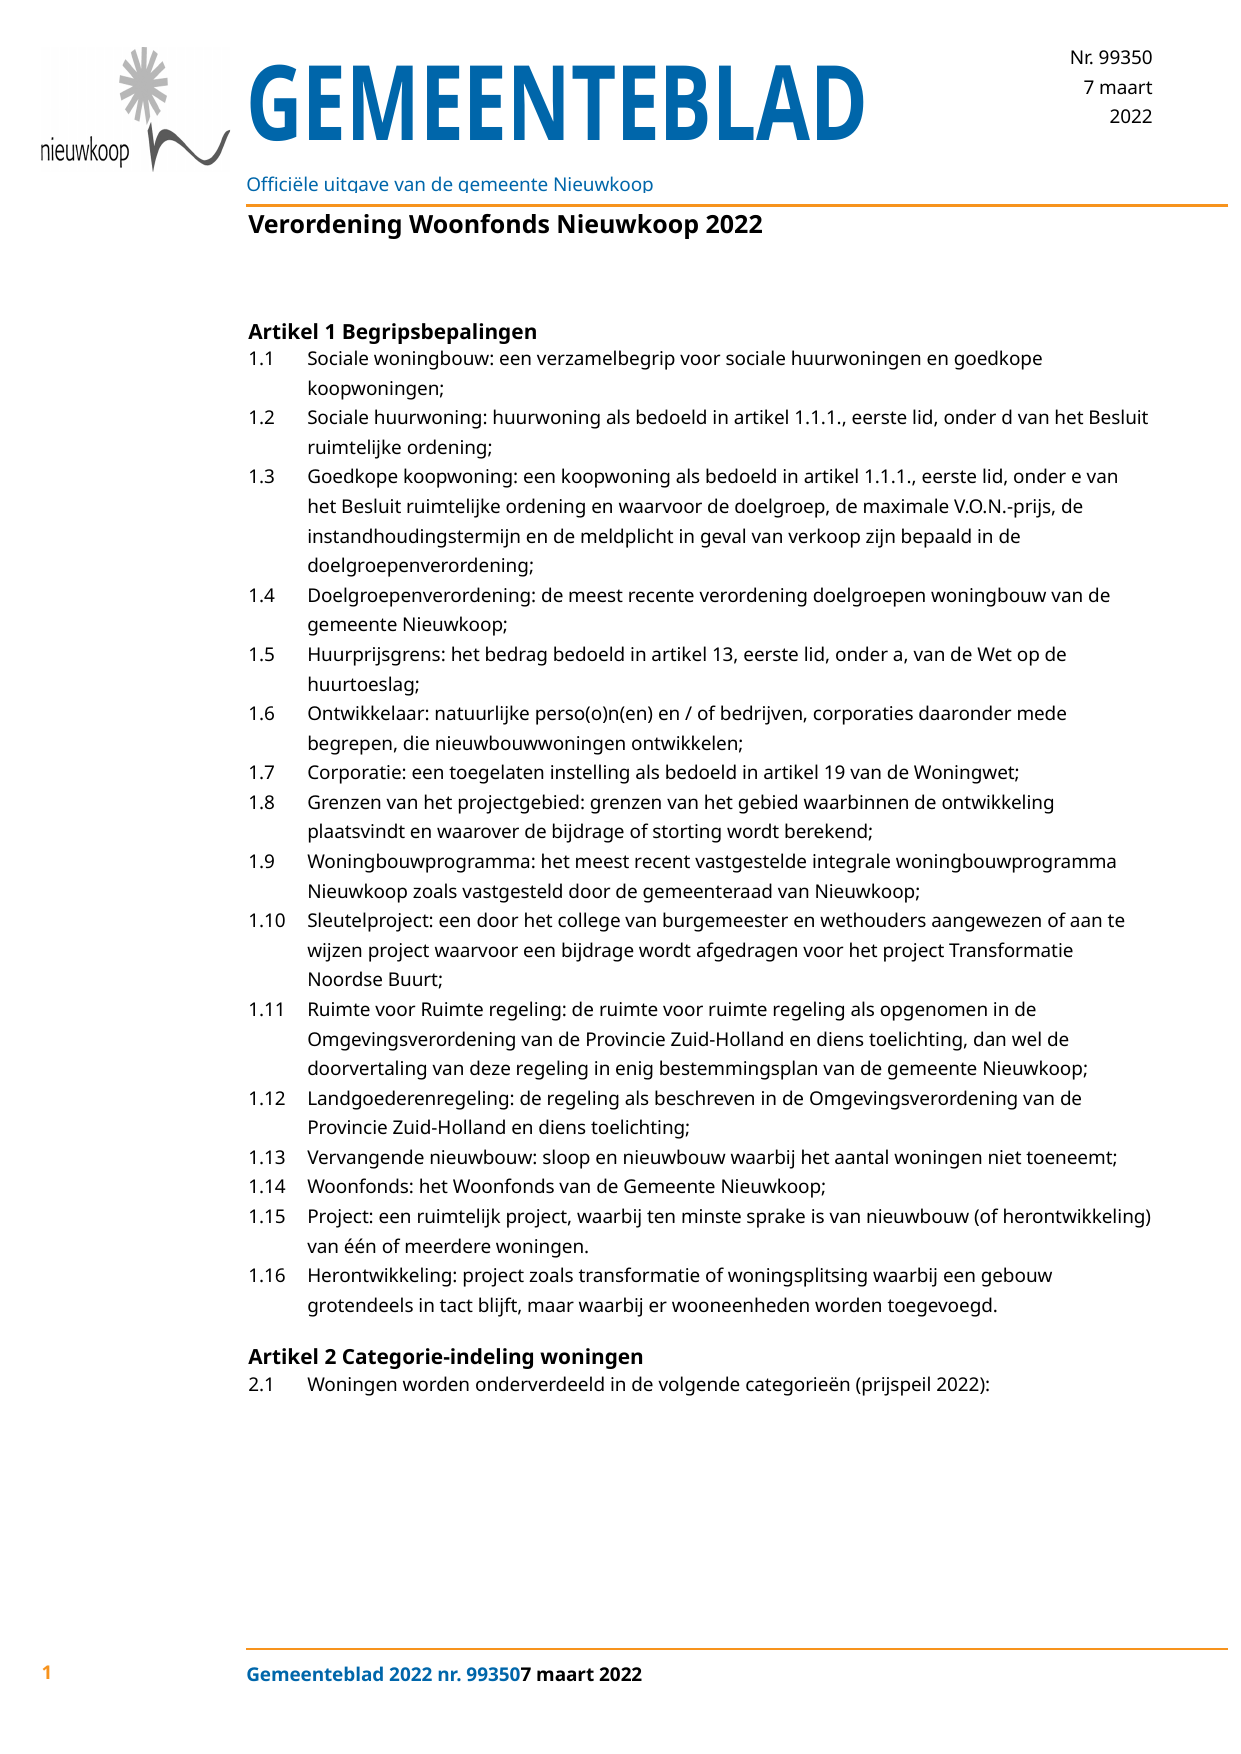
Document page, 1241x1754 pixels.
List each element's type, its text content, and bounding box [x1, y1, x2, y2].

list Sleutelproject: een door het college van burgemeester en wethouders aangewezen of aan te wijzen project waarvoor een bijdrage wordt afgedragen voor het project Transformatie Noordse Buurt; [248, 907, 1152, 992]
text Verordening Woonfonds Nieuwkoop 2022 [248, 207, 1152, 241]
list Woningen worden onderverdeeld in de volgende categorieën (prijspeil 2022): [248, 1371, 1152, 1397]
list Herontwikkeling: project zoals transformatie of woningsplitsing waarbij een gebouw grotendeels in tact blijft, maar waarbij er wooneenheden worden toegevoegd. [248, 1262, 1152, 1318]
list Huurprijsgrens: het bedrag bedoeld in artikel 13, eerste lid, onder a, van de Wet op de huurtoeslag; [248, 641, 1152, 696]
list Vervangende nieuwbouw: sloop en nieuwbouw waarbij het aantal woningen niet toeneemt; [248, 1144, 1152, 1170]
picture [41, 47, 231, 172]
list Woonfonds: het Woonfonds van de Gemeente Nieuwkoop; [248, 1174, 1152, 1199]
list Grenzen van het projectgebied: grenzen van het gebied waarbinnen de ontwikkeling plaatsvindt en waarover de bijdrage of storting wordt berekend; [248, 789, 1152, 844]
list Goedkope koopwoning: een koopwoning als bedoeld in artikel 1.1.1., eerste lid, onder e van het Besluit ruimtelijke ordening en waarvoor de doelgroep, de maximale V.O.N.-prijs, de instandhoudingstermijn en de meldplicht in geval van verkoop zijn bepaald in de doelgroepenverordening; [248, 464, 1152, 578]
list Sociale huurwoning: huurwoning als bedoeld in artikel 1.1.1., eerste lid, onder d van het Besluit ruimtelijke ordening; [248, 404, 1152, 460]
text Artikel 1 Begripsbepalingen [248, 317, 1152, 345]
list Ruimte voor Ruimte regeling: de ruimte voor ruimte regeling als opgenomen in de Omgevingsverordening van de Provincie Zuid-Holland en diens toelichting, dan wel de doorvertaling van deze regeling in enig bestemmingsplan van de gemeente Nieuwkoop; [248, 996, 1152, 1081]
list Doelgroepenverordening: de meest recente verordening doelgroepen woningbouw van de gemeente Nieuwkoop; [248, 582, 1152, 637]
list Woningbouwprogramma: het meest recent vastgestelde integrale woningbouwprogramma Nieuwkoop zoals vastgesteld door de gemeenteraad van Nieuwkoop; [248, 848, 1152, 903]
list Project: een ruimtelijk project, waarbij ten minste sprake is van nieuwbouw (of herontwikkeling) van één of meerdere woningen. [248, 1203, 1152, 1258]
list Sociale woningbouw: een verzamelbegrip voor sociale huurwoningen en goedkope koopwoningen; [248, 345, 1152, 401]
text Artikel 2 Categorie-indeling woningen [248, 1342, 1152, 1371]
list Landgoederenregeling: de regeling als beschreven in de Omgevingsverordening van de Provincie Zuid-Holland en diens toelichting; [248, 1085, 1152, 1140]
list Ontwikkelaar: natuurlijke perso(o)n(en) en / of bedrijven, corporaties daaronder mede begrepen, die nieuwbouwwoningen ontwikkelen; [248, 700, 1152, 756]
list Corporatie: een toegelaten instelling als bedoeld in artikel 19 van de Woningwet; [248, 759, 1152, 785]
